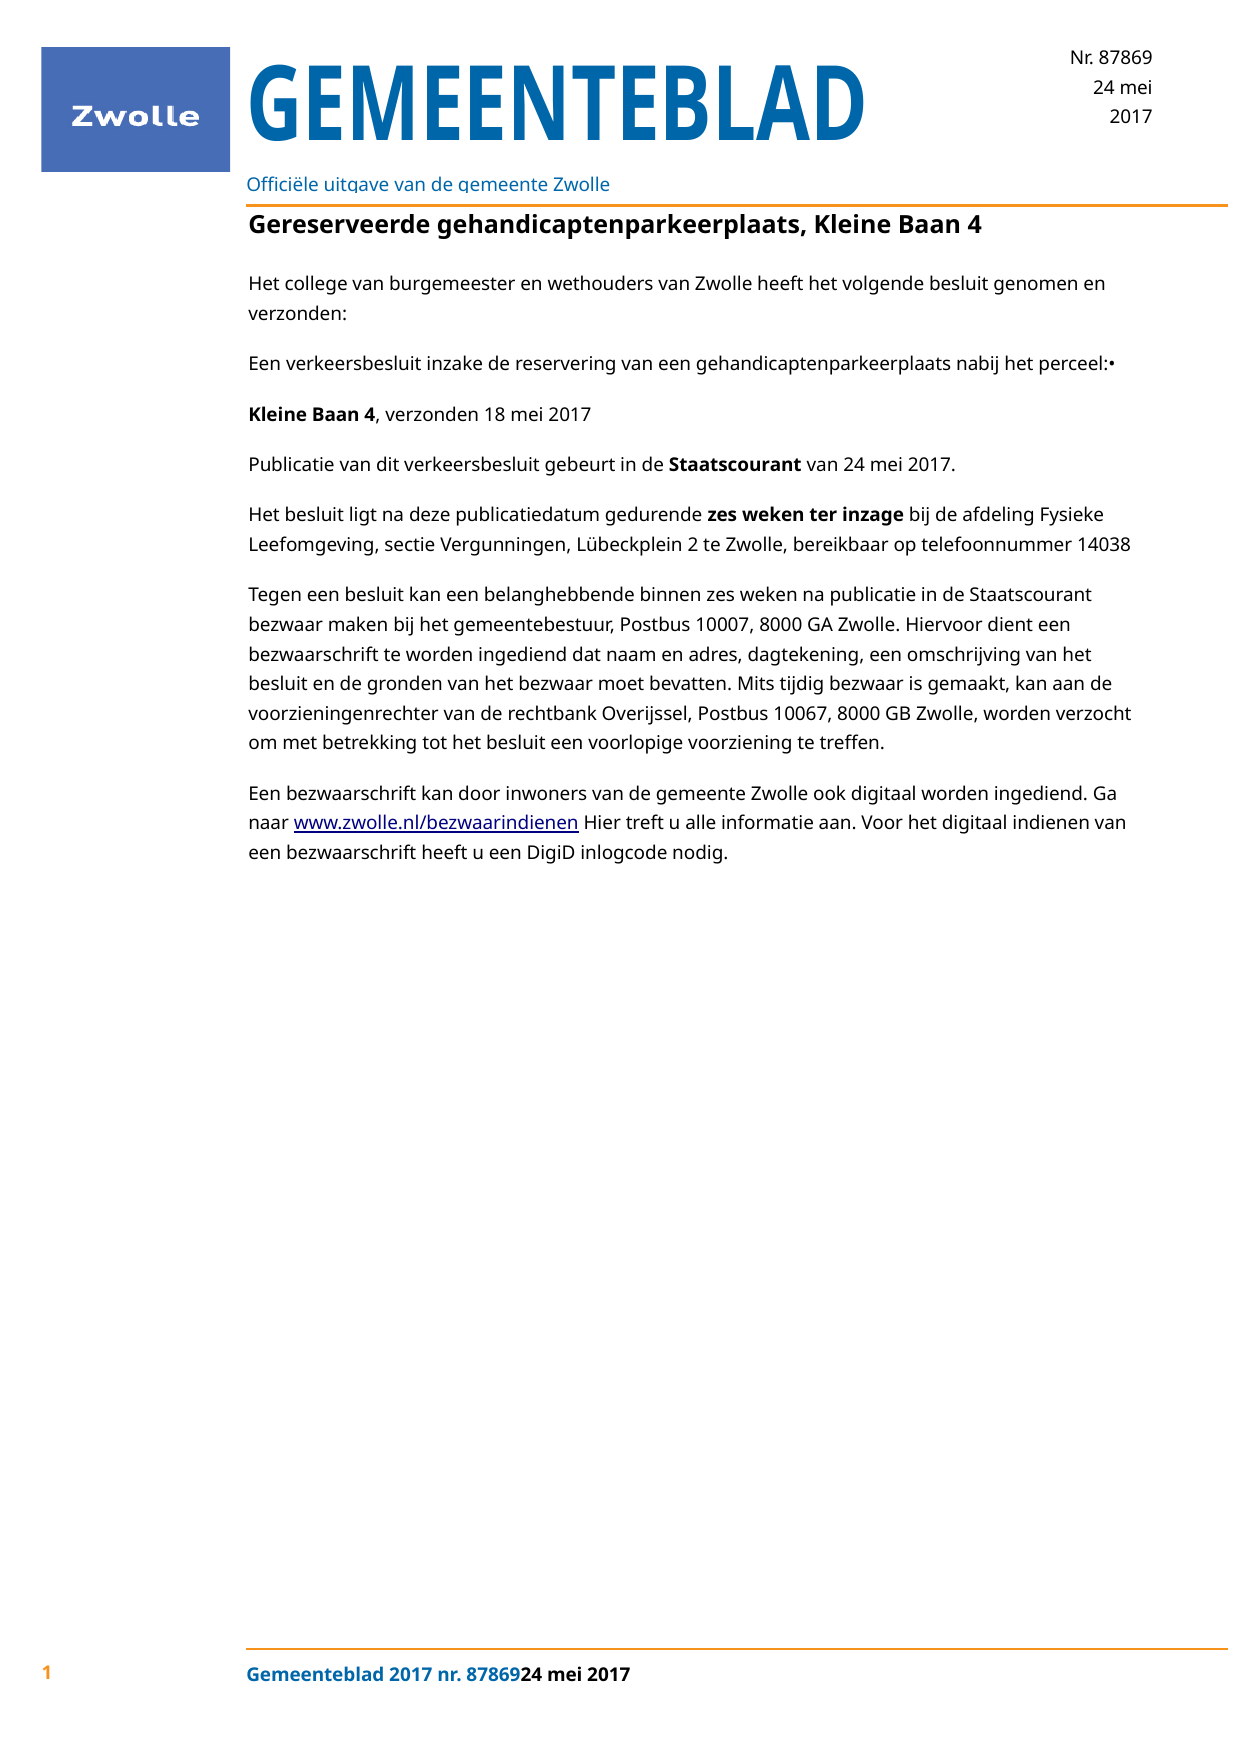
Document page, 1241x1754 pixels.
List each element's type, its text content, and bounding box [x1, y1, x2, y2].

picture [41, 47, 231, 172]
text Een verkeersbesluit inzake de reservering van een gehandicaptenparkeerplaats nabij het perceel:• [248, 350, 1152, 376]
text Gereserveerde gehandicaptenparkeerplaats, Kleine Baan 4 [248, 207, 1152, 241]
text Tegen een besluit kan een belanghebbende binnen zes weken na publicatie in de Staatscourant bezwaar maken bij het gemeentebestuur, Postbus 10007, 8000 GA Zwolle. Hiervoor dient een bezwaarschrift te worden ingediend dat naam en adres, dagtekening, een omschrijving van het besluit en de gronden van het bezwaar moet bevatten. Mits tijdig bezwaar is gemaakt, kan aan de voorzieningenrechter van de rechtbank Overijssel, Postbus 10067, 8000 GB Zwolle, worden verzocht om met betrekking tot het besluit een voorlopige voorziening te treffen. [248, 582, 1152, 755]
text Het college van burgemeester en wethouders van Zwolle heeft het volgende besluit genomen en verzonden: [248, 270, 1152, 326]
text Publicatie van dit verkeersbesluit gebeurt in de Staatscourant van 24 mei 2017. [248, 451, 1152, 477]
text Kleine Baan 4, verzonden 18 mei 2017 [248, 401, 1152, 426]
text Het besluit ligt na deze publicatiedatum gedurende zes weken ter inzage bij de afdeling Fysieke Leefomgeving, sectie Vergunningen, Lübeckplein 2 te Zwolle, bereikbaar op telefoonnummer 14038 [248, 502, 1152, 557]
text Een bezwaarschrift kan door inwoners van de gemeente Zwolle ook digitaal worden ingediend. Ga naar www.zwolle.nl/bezwaarindienen Hier treft u alle informatie aan. Voor het digitaal indienen van een bezwaarschrift heeft u een DigiD inlogcode nodig. [248, 780, 1152, 865]
